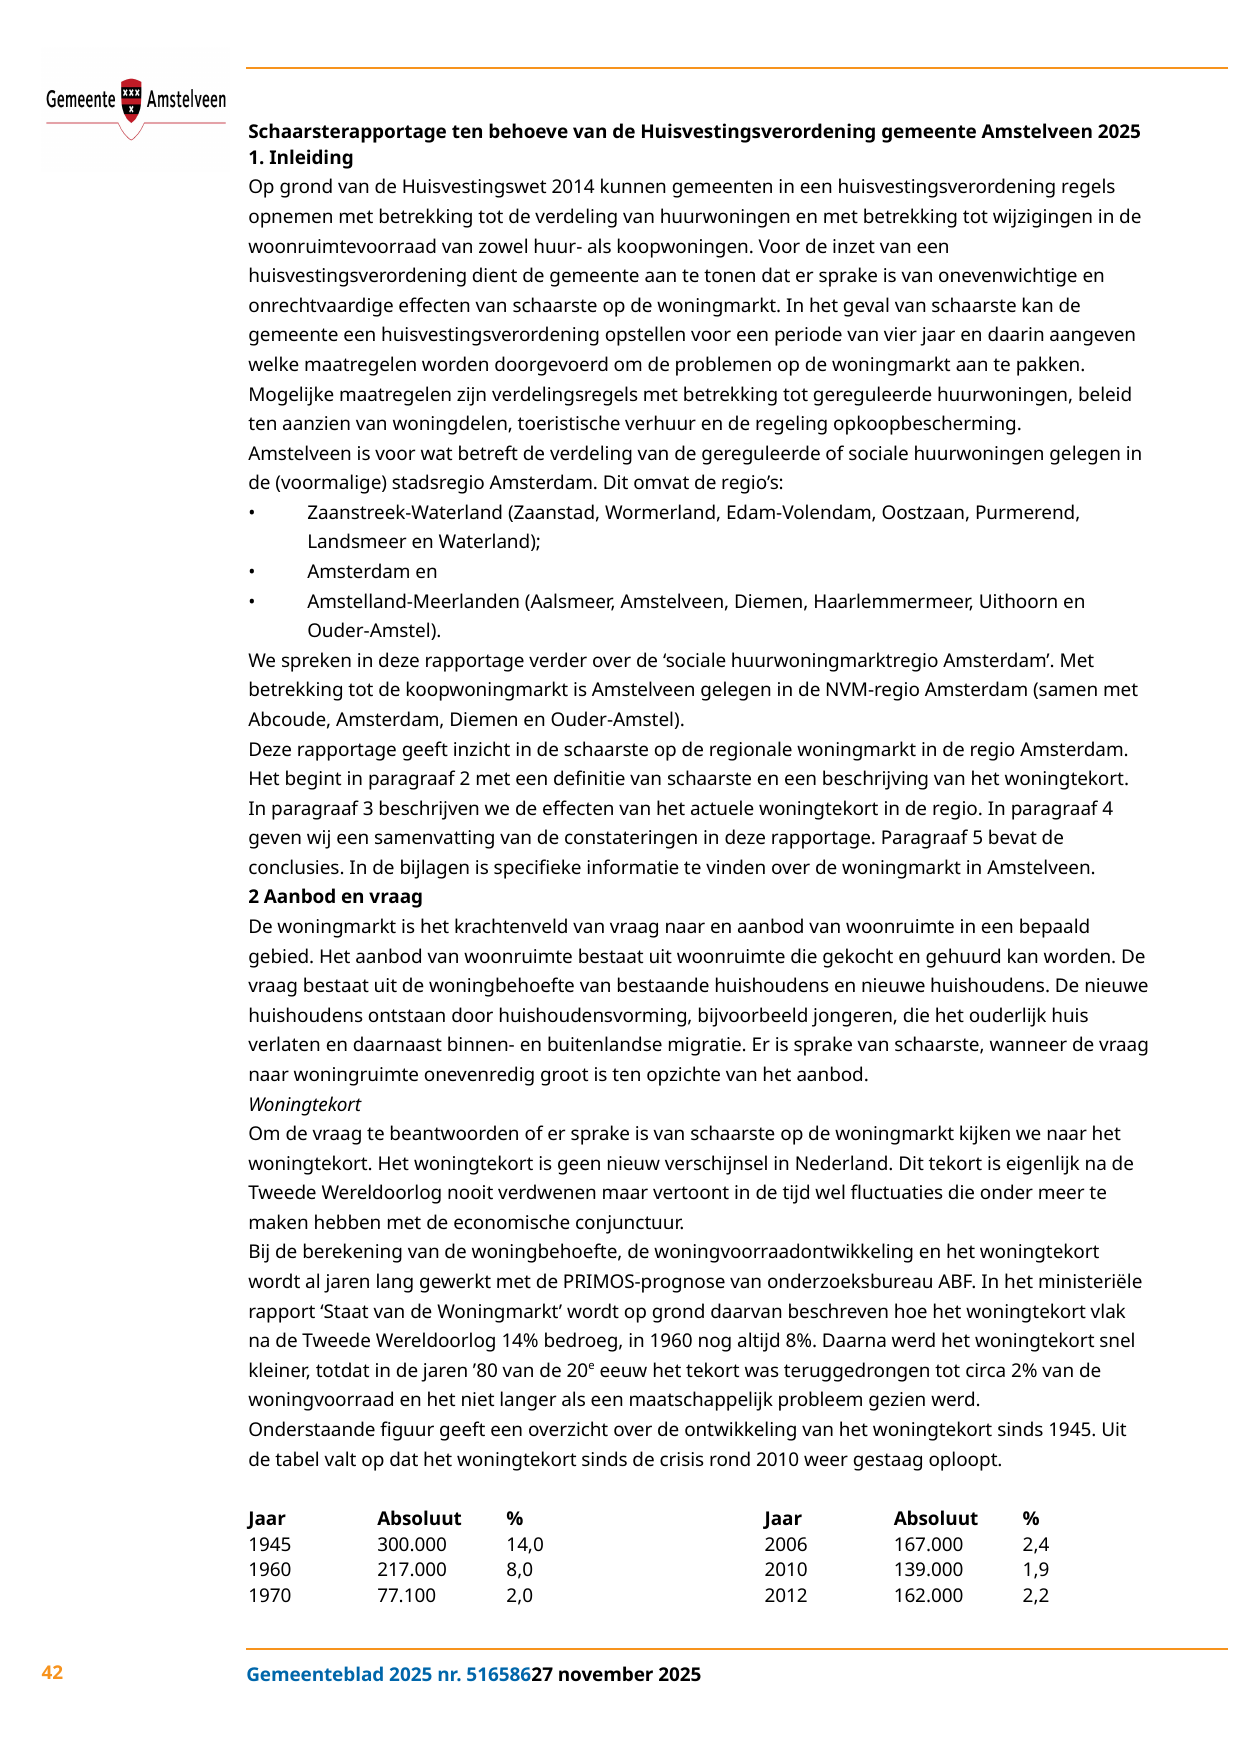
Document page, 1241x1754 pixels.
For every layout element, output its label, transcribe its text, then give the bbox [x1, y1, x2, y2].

table_header [635, 1505, 764, 1531]
table_cell 300.000 [377, 1531, 506, 1557]
text Om de vraag te beantwoorden of er sprake is van schaarste op de woningmarkt kijken we naar het woningtekort. Het woningtekort is geen nieuw verschijnsel in Nederland. Dit tekort is eigenlijk na de Tweede Wereldoorlog nooit verdwenen maar vertoont in de tijd wel fluctuaties die onder meer te maken hebben met de economische conjunctuur. [248, 1120, 1152, 1235]
table_cell 1960 [248, 1557, 377, 1582]
table_cell 8,0 [506, 1557, 635, 1582]
table_cell 139.000 [894, 1557, 1022, 1582]
text We spreken in deze rapportage verder over de ‘sociale huurwoningmarktregio Amsterdam’. Met betrekking tot de koopwoningmarkt is Amstelveen gelegen in de NVM-regio Amsterdam (samen met Abcoude, Amsterdam, Diemen en Ouder-Amstel). [248, 647, 1152, 732]
table_cell 1945 [248, 1531, 377, 1557]
table_cell 2010 [764, 1557, 893, 1582]
table_cell 2,4 [1023, 1531, 1152, 1557]
table_cell 167.000 [894, 1531, 1022, 1557]
table_cell 2,0 [506, 1582, 635, 1608]
table_cell [635, 1582, 764, 1608]
picture [41, 47, 231, 172]
table_cell 2012 [764, 1582, 893, 1608]
table_cell 2006 [764, 1531, 893, 1557]
table_header % [1023, 1505, 1152, 1531]
table_cell 14,0 [506, 1531, 635, 1557]
table_cell 77.100 [377, 1582, 506, 1608]
text Deze rapportage geeft inzicht in de schaarste op de regionale woningmarkt in de regio Amsterdam. Het begint in paragraaf 2 met een definitie van schaarste en een beschrijving van het woningtekort. In paragraaf 3 beschrijven we de effecten van het actuele woningtekort in de regio. In paragraaf 4 geven wij een samenvatting van de constateringen in deze rapportage. Paragraaf 5 bevat de conclusies. In de bijlagen is specifieke informatie te vinden over de woningmarkt in Amstelveen. [248, 736, 1152, 880]
table_header Absoluut [894, 1505, 1022, 1531]
text Op grond van de Huisvestingswet 2014 kunnen gemeenten in een huisvestingsverordening regels opnemen met betrekking tot de verdeling van huurwoningen en met betrekking tot wijzigingen in de woonruimtevoorraad van zowel huur- als koopwoningen. Voor de inzet van een huisvestingsverordening dient de gemeente aan te tonen dat er sprake is van onevenwichtige en onrechtvaardige effecten van schaarste op de woningmarkt. In het geval van schaarste kan de gemeente een huisvestingsverordening opstellen voor een periode van vier jaar en daarin aangeven welke maatregelen worden doorgevoerd om de problemen op de woningmarkt aan te pakken. Mogelijke maatregelen zijn verdelingsregels met betrekking tot gereguleerde huurwoningen, beleid ten aanzien van woningdelen, toeristische verhuur en de regeling opkoopbescherming. [248, 174, 1152, 436]
text Woningtekort [248, 1091, 1152, 1117]
list Amsterdam en [248, 558, 1152, 584]
table_cell [635, 1557, 764, 1582]
table_header Jaar [764, 1505, 893, 1531]
text 2 Aanbod en vraag [248, 884, 1152, 909]
text De woningmarkt is het krachtenveld van vraag naar en aanbod van woonruimte in een bepaald gebied. Het aanbod van woonruimte bestaat uit woonruimte die gekocht en gehuurd kan worden. De vraag bestaat uit de woningbehoefte van bestaande huishoudens en nieuwe huishoudens. De nieuwe huishoudens ontstaan door huishoudensvorming, bijvoorbeeld jongeren, die het ouderlijk huis verlaten en daarnaast binnen- en buitenlandse migratie. Er is sprake van schaarste, wanneer de vraag naar woningruimte onevenredig groot is ten opzichte van het aanbod. [248, 913, 1152, 1087]
text Bij de berekening van de woningbehoefte, de woningvoorraadontwikkeling en het woningtekort wordt al jaren lang gewerkt met de PRIMOS-prognose van onderzoeksbureau ABF. In het ministeriële rapport ‘Staat van de Woningmarkt’ wordt op grond daarvan beschreven hoe het woningtekort vlak na de Tweede Wereldoorlog 14% bedroeg, in 1960 nog altijd 8%. Daarna werd het woningtekort snel kleiner, totdat in de jaren ’80 van de 20e eeuw het tekort was teruggedrongen tot circa 2% van de woningvoorraad en het niet langer als een maatschappelijk probleem gezien werd. [248, 1239, 1152, 1412]
table_header % [506, 1505, 635, 1531]
text Amstelveen is voor wat betreft de verdeling van de gereguleerde of sociale huurwoningen gelegen in de (voormalige) stadsregio Amsterdam. Dit omvat de regio’s: [248, 440, 1152, 495]
table_cell [635, 1531, 764, 1557]
list Zaanstreek-Waterland (Zaanstad, Wormerland, Edam-Volendam, Oostzaan, Purmerend, Landsmeer en Waterland); [248, 499, 1152, 554]
table_header Jaar [248, 1505, 377, 1531]
table_cell 2,2 [1023, 1582, 1152, 1608]
table_header Absoluut [377, 1505, 506, 1531]
text Schaarsterapportage ten behoeve van de Huisvestingsverordening gemeente Amstelveen 2025 [248, 116, 1152, 144]
table_cell 1,9 [1023, 1557, 1152, 1582]
list Amstelland-Meerlanden (Aalsmeer, Amstelveen, Diemen, Haarlemmermeer, Uithoorn en Ouder-Amstel). [248, 588, 1152, 643]
table_cell 162.000 [894, 1582, 1022, 1608]
text Onderstaande figuur geeft een overzicht over de ontwikkeling van het woningtekort sinds 1945. Uit de tabel valt op dat het woningtekort sinds de crisis rond 2010 weer gestaag oploopt. [248, 1416, 1152, 1472]
text 1. Inleiding [248, 144, 1152, 170]
table_cell 1970 [248, 1582, 377, 1608]
table_cell 217.000 [377, 1557, 506, 1582]
